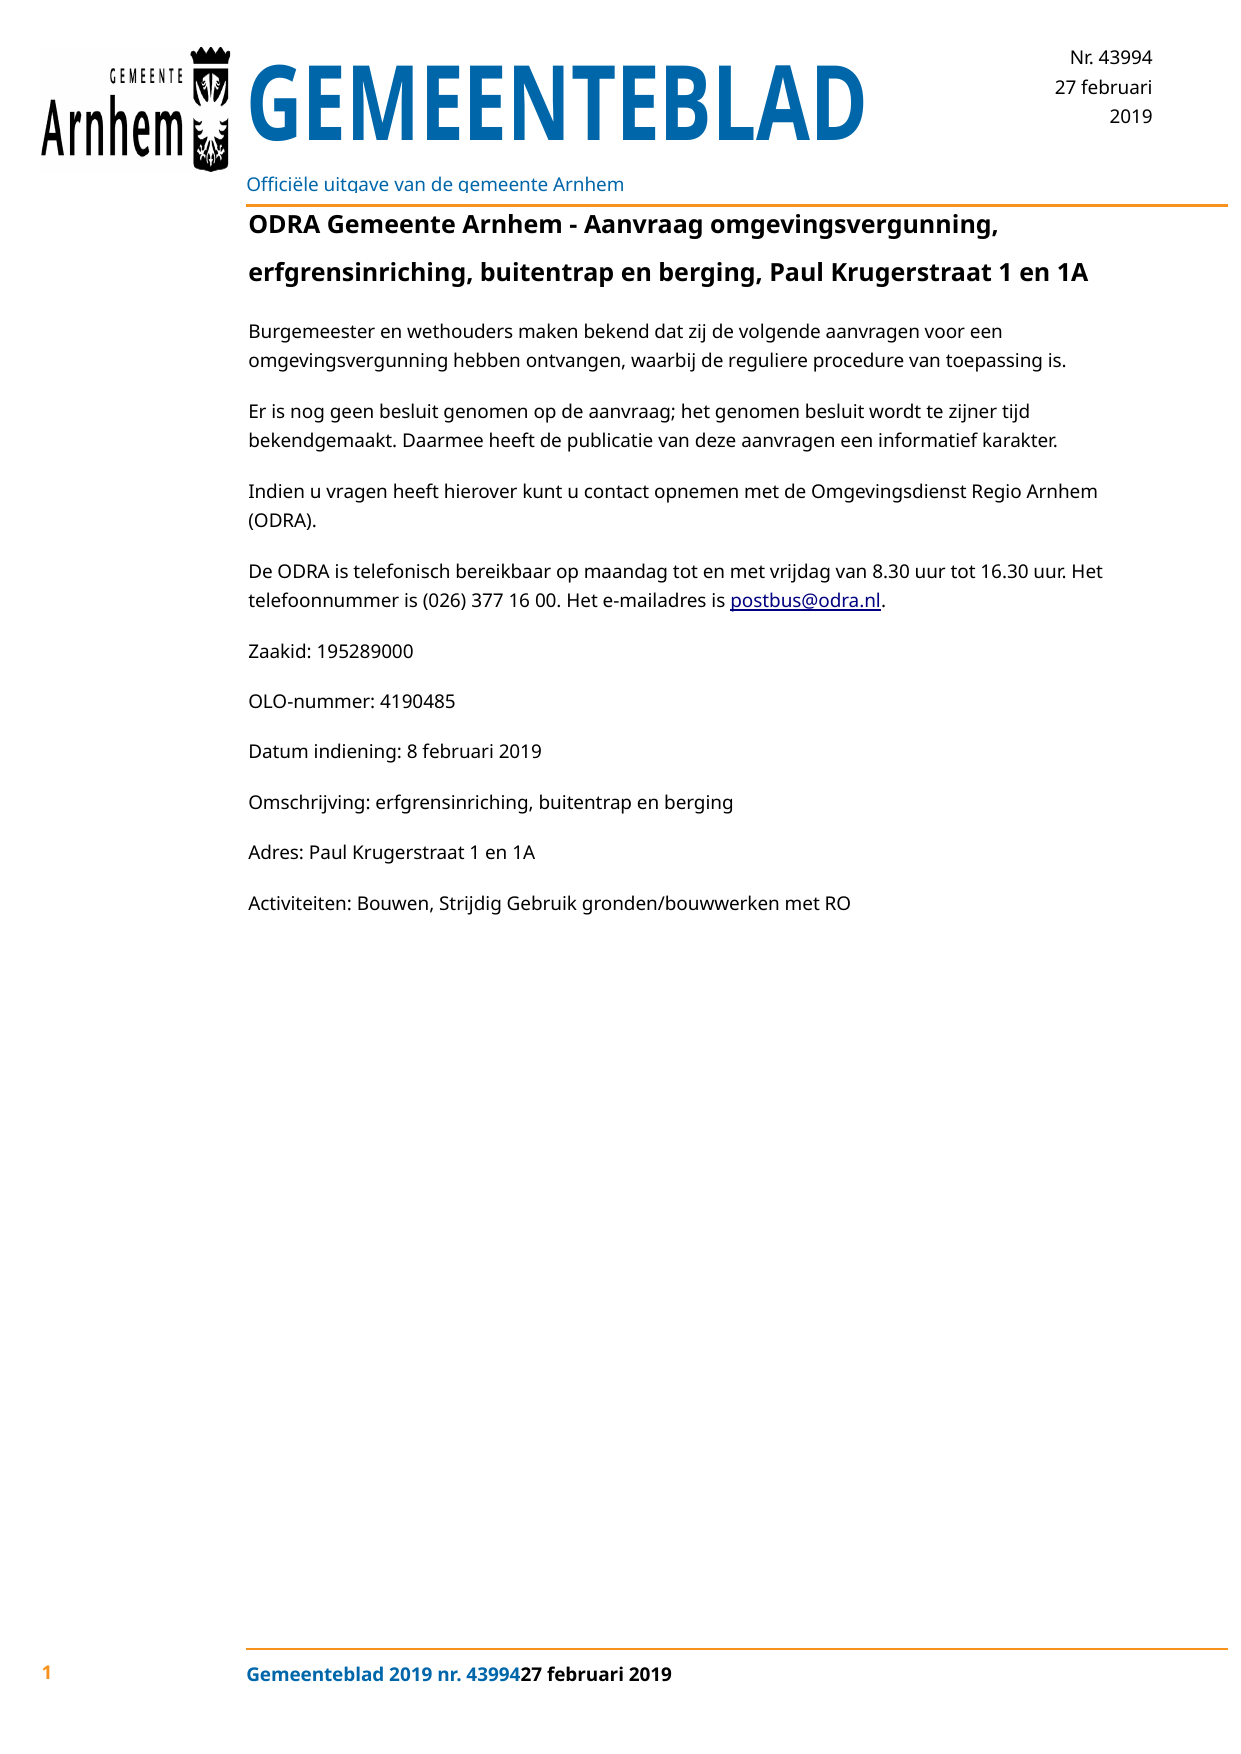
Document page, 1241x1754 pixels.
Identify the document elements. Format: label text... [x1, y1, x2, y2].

text ODRA Gemeente Arnhem - Aanvraag omgevingsvergunning, erfgrensinriching, buitentrap en berging, Paul Krugerstraat 1 en 1A [248, 207, 1152, 288]
text Omschrijving: erfgrensinriching, buitentrap en berging [248, 789, 1152, 815]
text Burgemeester en wethouders maken bekend dat zij de volgende aanvragen voor een omgevingsvergunning hebben ontvangen, waarbij de reguliere procedure van toepassing is. [248, 318, 1152, 373]
text Adres: Paul Krugerstraat 1 en 1A [248, 839, 1152, 865]
text OLO-nummer: 4190485 [248, 688, 1152, 714]
picture [41, 47, 231, 172]
text Datum indiening: 8 februari 2019 [248, 739, 1152, 764]
text Activiteiten: Bouwen, Strijdig Gebruik gronden/bouwwerken met RO [248, 890, 1152, 916]
text Indien u vragen heeft hierover kunt u contact opnemen met de Omgevingsdienst Regio Arnhem (ODRA). [248, 478, 1152, 533]
text Er is nog geen besluit genomen op de aanvraag; het genomen besluit wordt te zijner tijd bekendgemaakt. Daarmee heeft de publicatie van deze aanvragen een informatief karakter. [248, 398, 1152, 453]
text Zaakid: 195289000 [248, 638, 1152, 664]
text De ODRA is telefonisch bereikbaar op maandag tot en met vrijdag van 8.30 uur tot 16.30 uur. Het telefoonnummer is (026) 377 16 00. Het e-mailadres is postbus@odra.nl. [248, 558, 1152, 613]
